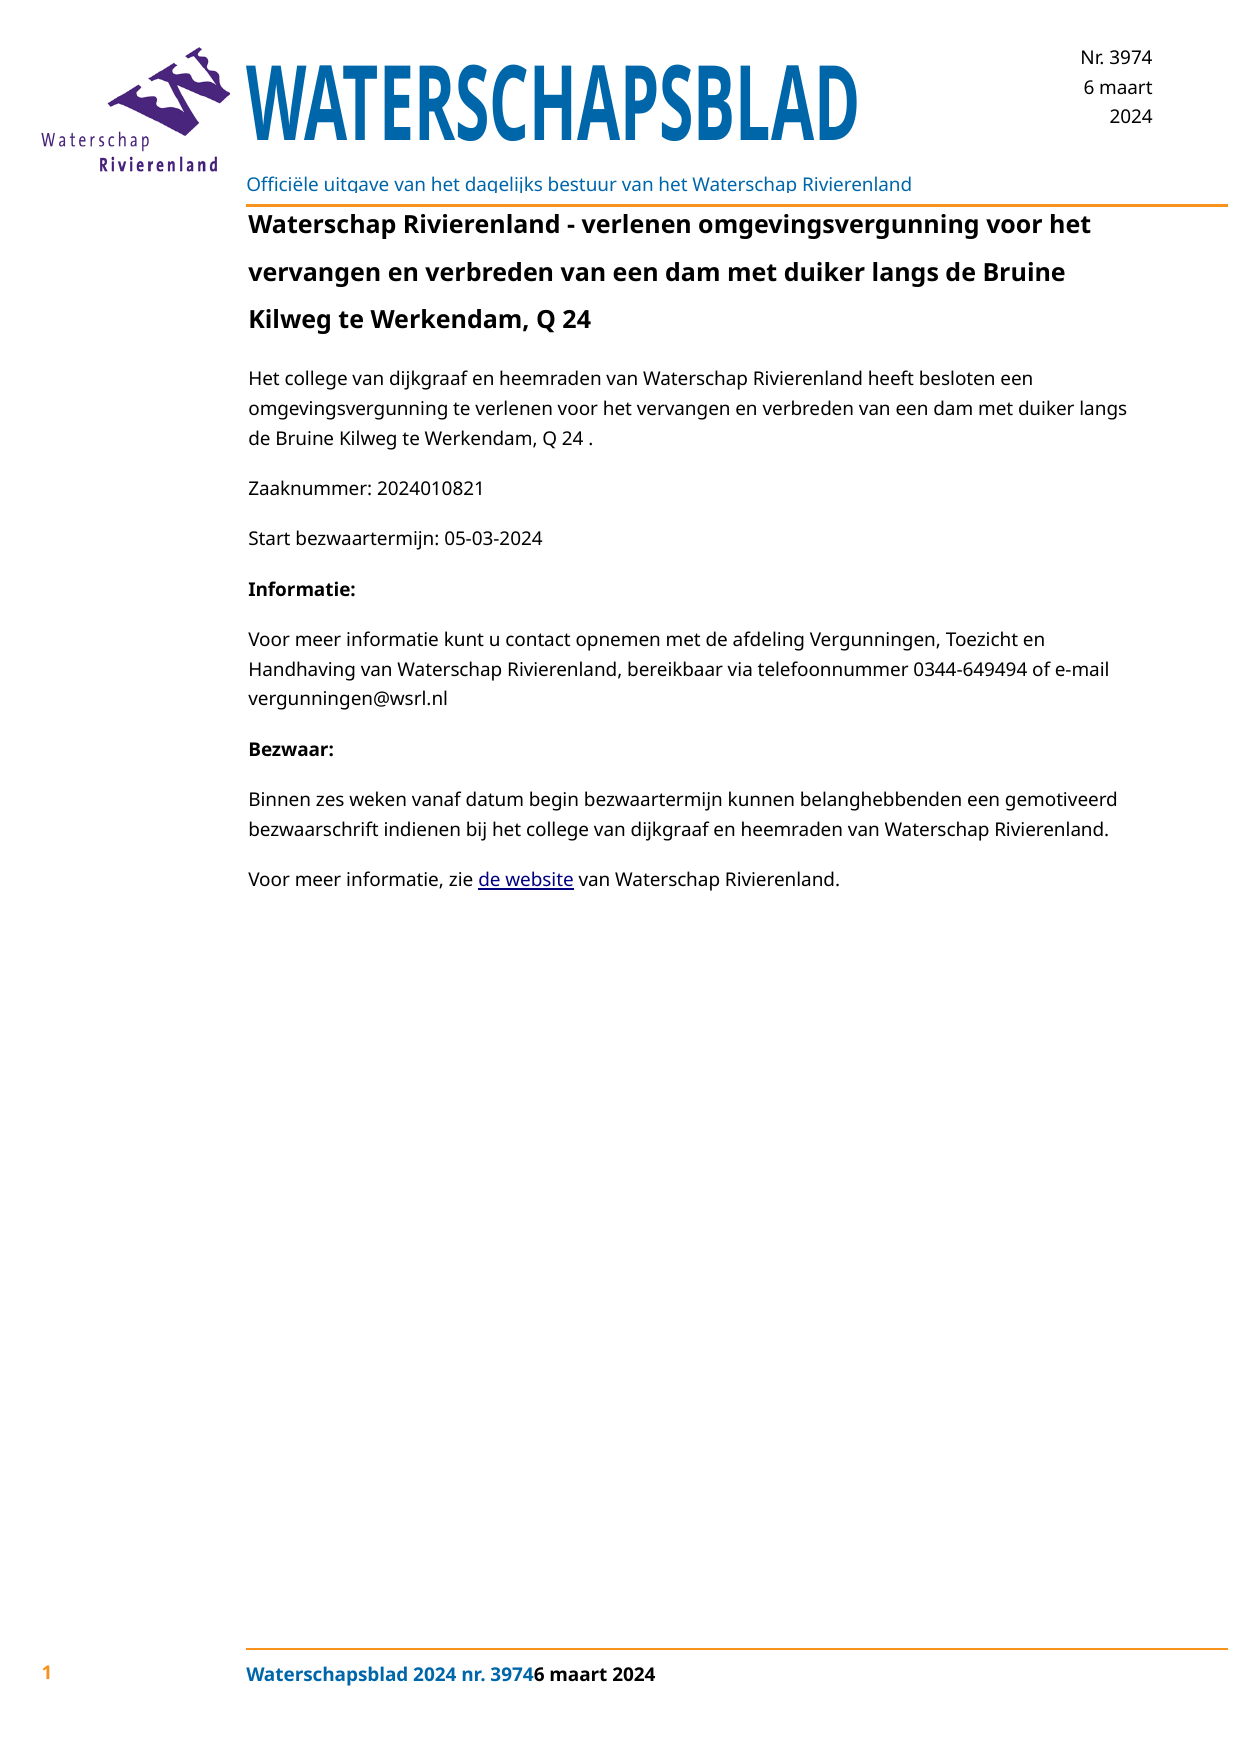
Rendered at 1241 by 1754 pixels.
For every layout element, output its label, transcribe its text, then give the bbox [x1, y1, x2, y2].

text Het college van dijkgraaf en heemraden van Waterschap Rivierenland heeft besloten een omgevingsvergunning te verlenen voor het vervangen en verbreden van een dam met duiker langs de Bruine Kilweg te Werkendam, Q 24 . [248, 366, 1152, 450]
text Binnen zes weken vanaf datum begin bezwaartermijn kunnen belanghebbenden een gemotiveerd bezwaarschrift indienen bij het college van dijkgraaf en heemraden van Waterschap Rivierenland. [248, 786, 1152, 842]
text Bezwaar: [248, 736, 1152, 762]
text Voor meer informatie kunt u contact opnemen met de afdeling Vergunningen, Toezicht en Handhaving van Waterschap Rivierenland, bereikbaar via telefoonnummer 0344-649494 of e-mail vergunningen@wsrl.nl [248, 626, 1152, 711]
text Start bezwaartermijn: 05-03-2024 [248, 526, 1152, 551]
text Voor meer informatie, zie de website van Waterschap Rivierenland. [248, 866, 1152, 892]
text Waterschap Rivierenland - verlenen omgevingsvergunning voor het vervangen en verbreden van een dam met duiker langs de Bruine Kilweg te Werkendam, Q 24 [248, 207, 1152, 336]
text Zaaknummer: 2024010821 [248, 475, 1152, 501]
picture [41, 47, 231, 172]
text Informatie: [248, 576, 1152, 602]
